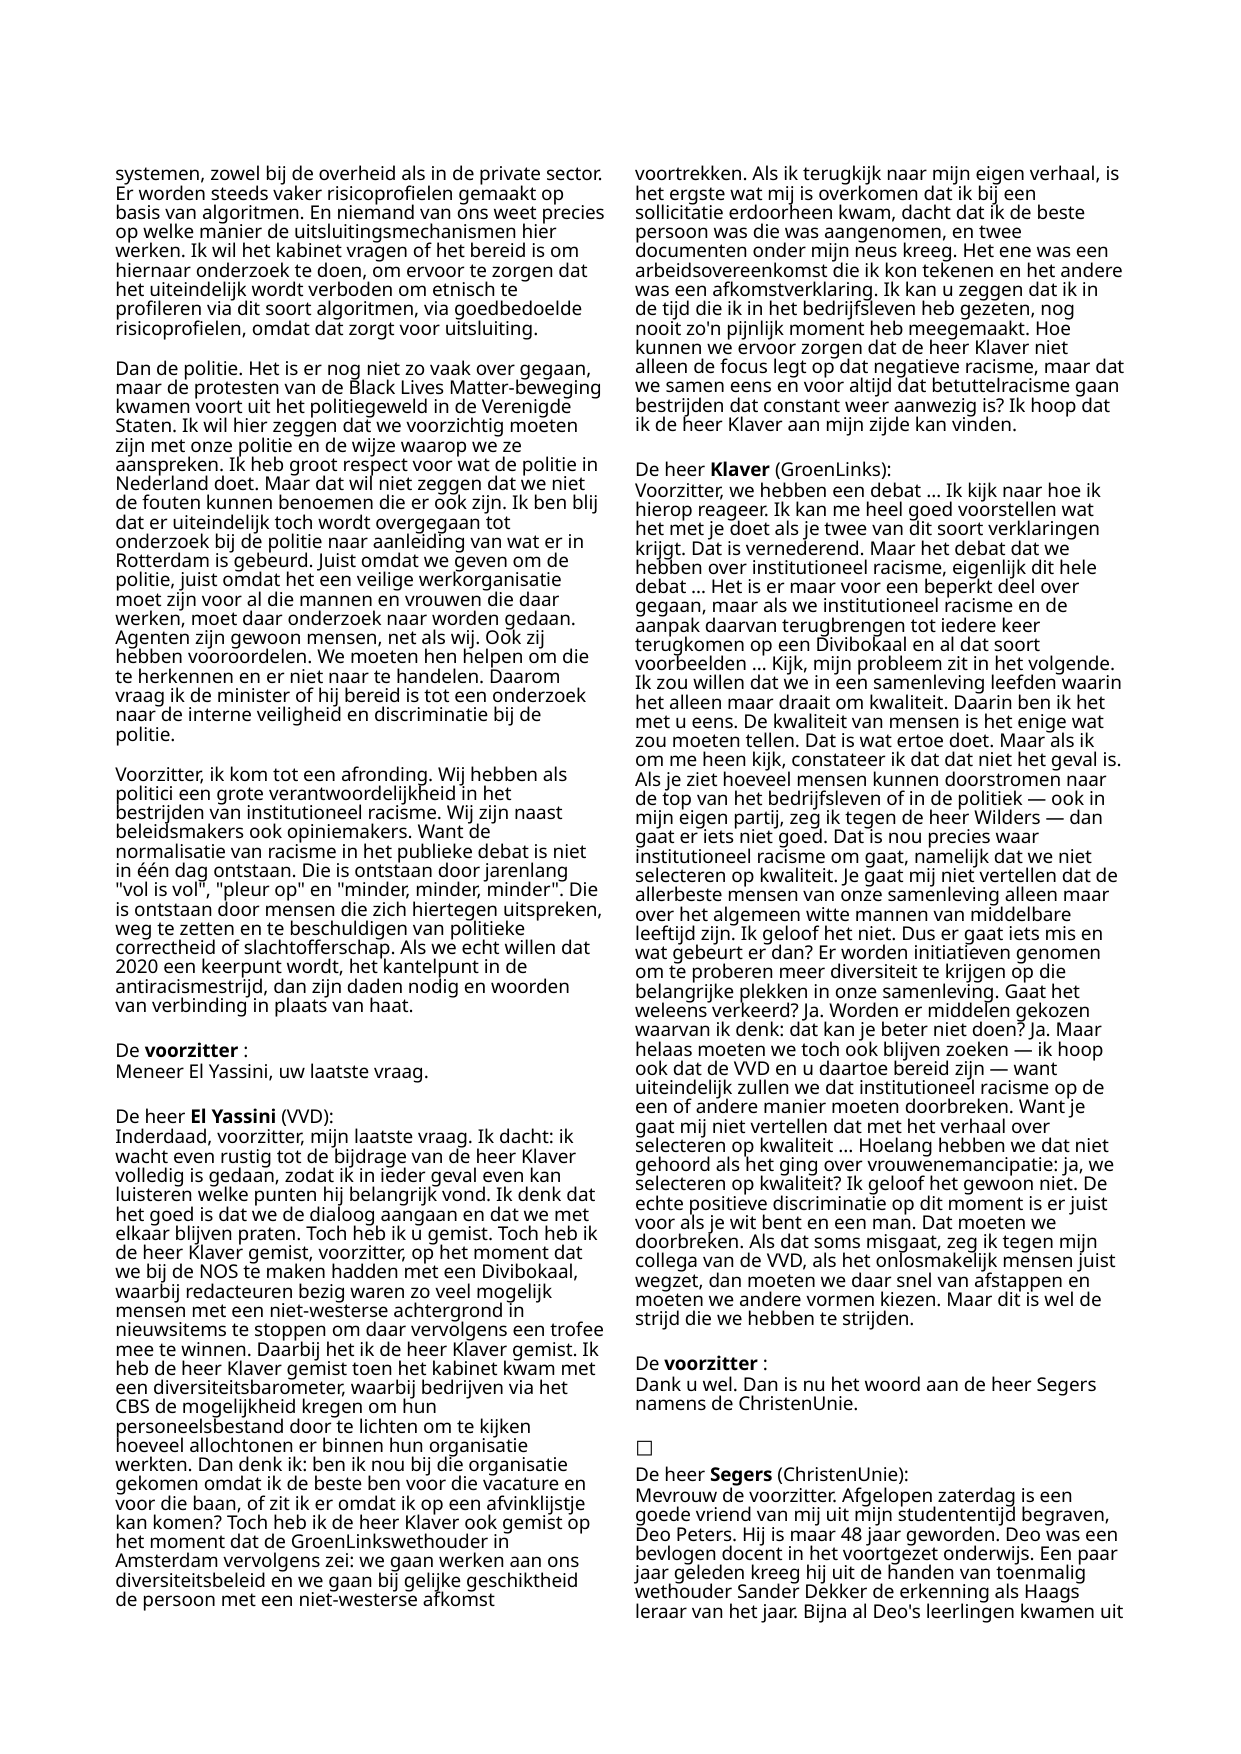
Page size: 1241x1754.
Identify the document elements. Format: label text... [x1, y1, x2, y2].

text De voorzitter : [115, 1037, 605, 1063]
text Meneer El Yassini, uw laatste vraag. [115, 1063, 605, 1082]
text Dank u wel. Dan is nu het woord aan de heer Segers namens de ChristenUnie. [635, 1376, 1125, 1415]
text systemen, zowel bij de overheid als in de private sector. Er worden steeds vaker risicoprofielen gemaakt op basis van algoritmen. En niemand van ons weet precies op welke manier de uitsluitingsmechanismen hier werken. Ik wil het kabinet vragen of het bereid is om hiernaar onderzoek te doen, om ervoor te zorgen dat het uiteindelijk wordt verboden om etnisch te profileren via dit soort algoritmen, via goedbedoelde risicoprofielen, omdat dat zorgt voor uitsluiting. [115, 165, 605, 339]
text De heer Klaver (GroenLinks): [635, 456, 1125, 482]
text Dan de politie. Het is er nog niet zo vaak over gegaan, maar de protesten van de Black Lives Matter-beweging kwamen voort uit het politiegeweld in de Verenigde Staten. Ik wil hier zeggen dat we voorzichtig moeten zijn met onze politie en de wijze waarop we ze aanspreken. Ik heb groot respect voor wat de politie in Nederland doet. Maar dat wil niet zeggen dat we niet de fouten kunnen benoemen die er ook zijn. Ik ben blij dat er uiteindelijk toch wordt overgegaan tot onderzoek bij de politie naar aanleiding van wat er in Rotterdam is gebeurd. Juist omdat we geven om de politie, juist omdat het een veilige werkorganisatie moet zijn voor al die mannen en vrouwen die daar werken, moet daar onderzoek naar worden gedaan. Agenten zijn gewoon mensen, net als wij. Ook zij hebben vooroordelen. We moeten hen helpen om die te herkennen en er niet naar te handelen. Daarom vraag ik de minister of hij bereid is tot een onderzoek naar de interne veiligheid en discriminatie bij de politie. [115, 359, 605, 745]
text ⬜ [635, 1436, 1125, 1461]
text De heer El Yassini (VVD): [115, 1103, 605, 1128]
text Mevrouw de voorzitter. Afgelopen zaterdag is een goede vriend van mij uit mijn studententijd begraven, Deo Peters. Hij is maar 48 jaar geworden. Deo was een bevlogen docent in het voortgezet onderwijs. Een paar jaar geleden kreeg hij uit de handen van toenmalig wethouder Sander Dekker de erkenning als Haags leraar van het jaar. Bijna al Deo's leerlingen kwamen uit [635, 1487, 1125, 1622]
text De heer Segers (ChristenUnie): [635, 1461, 1125, 1487]
text De voorzitter : [635, 1350, 1125, 1376]
text voortrekken. Als ik terugkijk naar mijn eigen verhaal, is het ergste wat mij is overkomen dat ik bij een sollicitatie erdoorheen kwam, dacht dat ik de beste persoon was die was aangenomen, en twee documenten onder mijn neus kreeg. Het ene was een arbeidsovereenkomst die ik kon tekenen en het andere was een afkomstverklaring. Ik kan u zeggen dat ik in de tijd die ik in het bedrijfsleven heb gezeten, nog nooit zo'n pijnlijk moment heb meegemaakt. Hoe kunnen we ervoor zorgen dat de heer Klaver niet alleen de focus legt op dat negatieve racisme, maar dat we samen eens en voor altijd dat betuttelracisme gaan bestrijden dat constant weer aanwezig is? Ik hoop dat ik de heer Klaver aan mijn zijde kan vinden. [635, 165, 1125, 435]
text Voorzitter, we hebben een debat … Ik kijk naar hoe ik hierop reageer. Ik kan me heel goed voorstellen wat het met je doet als je twee van dit soort verklaringen krijgt. Dat is vernederend. Maar het debat dat we hebben over institutioneel racisme, eigenlijk dit hele debat … Het is er maar voor een beperkt deel over gegaan, maar als we institutioneel racisme en de aanpak daarvan terugbrengen tot iedere keer terugkomen op een Divibokaal en al dat soort voorbeelden … Kijk, mijn probleem zit in het volgende. Ik zou willen dat we in een samenleving leefden waarin het alleen maar draait om kwaliteit. Daarin ben ik het met u eens. De kwaliteit van mensen is het enige wat zou moeten tellen. Dat is wat ertoe doet. Maar als ik om me heen kijk, constateer ik dat dat niet het geval is. Als je ziet hoeveel mensen kunnen doorstromen naar de top van het bedrijfsleven of in de politiek — ook in mijn eigen partij, zeg ik tegen de heer Wilders — dan gaat er iets niet goed. Dat is nou precies waar institutioneel racisme om gaat, namelijk dat we niet selecteren op kwaliteit. Je gaat mij niet vertellen dat de allerbeste mensen van onze samenleving alleen maar over het algemeen witte mannen van middelbare leeftijd zijn. Ik geloof het niet. Dus er gaat iets mis en wat gebeurt er dan? Er worden initiatieven genomen om te proberen meer diversiteit te krijgen op die belangrijke plekken in onze samenleving. Gaat het weleens verkeerd? Ja. Worden er middelen gekozen waarvan ik denk: dat kan je beter niet doen? Ja. Maar helaas moeten we toch ook blijven zoeken — ik hoop ook dat de VVD en u daartoe bereid zijn — want uiteindelijk zullen we dat institutioneel racisme op de een of andere manier moeten doorbreken. Want je gaat mij niet vertellen dat met het verhaal over selecteren op kwaliteit ... Hoelang hebben we dat niet gehoord als het ging over vrouwenemancipatie: ja, we selecteren op kwaliteit? Ik geloof het gewoon niet. De echte positieve discriminatie op dit moment is er juist voor als je wit bent en een man. Dat moeten we doorbreken. Als dat soms misgaat, zeg ik tegen mijn collega van de VVD, als het onlosmakelijk mensen juist wegzet, dan moeten we daar snel van afstappen en moeten we andere vormen kiezen. Maar dit is wel de strijd die we hebben te strijden. [635, 482, 1125, 1329]
text Voorzitter, ik kom tot een afronding. Wij hebben als politici een grote verantwoordelijkheid in het bestrijden van institutioneel racisme. Wij zijn naast beleidsmakers ook opiniemakers. Want de normalisatie van racisme in het publieke debat is niet in één dag ontstaan. Die is ontstaan door jarenlang "vol is vol", "pleur op" en "minder, minder, minder". Die is ontstaan door mensen die zich hiertegen uitspreken, weg te zetten en te beschuldigen van politieke correctheid of slachtofferschap. Als we echt willen dat 2020 een keerpunt wordt, het kantelpunt in de antiracismestrijd, dan zijn daden nodig en woorden van verbinding in plaats van haat. [115, 766, 605, 1016]
text Inderdaad, voorzitter, mijn laatste vraag. Ik dacht: ik wacht even rustig tot de bijdrage van de heer Klaver volledig is gedaan, zodat ik in ieder geval even kan luisteren welke punten hij belangrijk vond. Ik denk dat het goed is dat we de dialoog aangaan en dat we met elkaar blijven praten. Toch heb ik u gemist. Toch heb ik de heer Klaver gemist, voorzitter, op het moment dat we bij de NOS te maken hadden met een Divibokaal, waarbij redacteuren bezig waren zo veel mogelijk mensen met een niet-westerse achtergrond in nieuwsitems te stoppen om daar vervolgens een trofee mee te winnen. Daarbij het ik de heer Klaver gemist. Ik heb de heer Klaver gemist toen het kabinet kwam met een diversiteitsbarometer, waarbij bedrijven via het CBS de mogelijkheid kregen om hun personeelsbestand door te lichten om te kijken hoeveel allochtonen er binnen hun organisatie werkten. Dan denk ik: ben ik nou bij die organisatie gekomen omdat ik de beste ben voor die vacature en voor die baan, of zit ik er omdat ik op een afvinklijstje kan komen? Toch heb ik de heer Klaver ook gemist op het moment dat de GroenLinkswethouder in Amsterdam vervolgens zei: we gaan werken aan ons diversiteitsbeleid en we gaan bij gelijke geschiktheid de persoon met een niet-westerse afkomst [115, 1128, 605, 1610]
